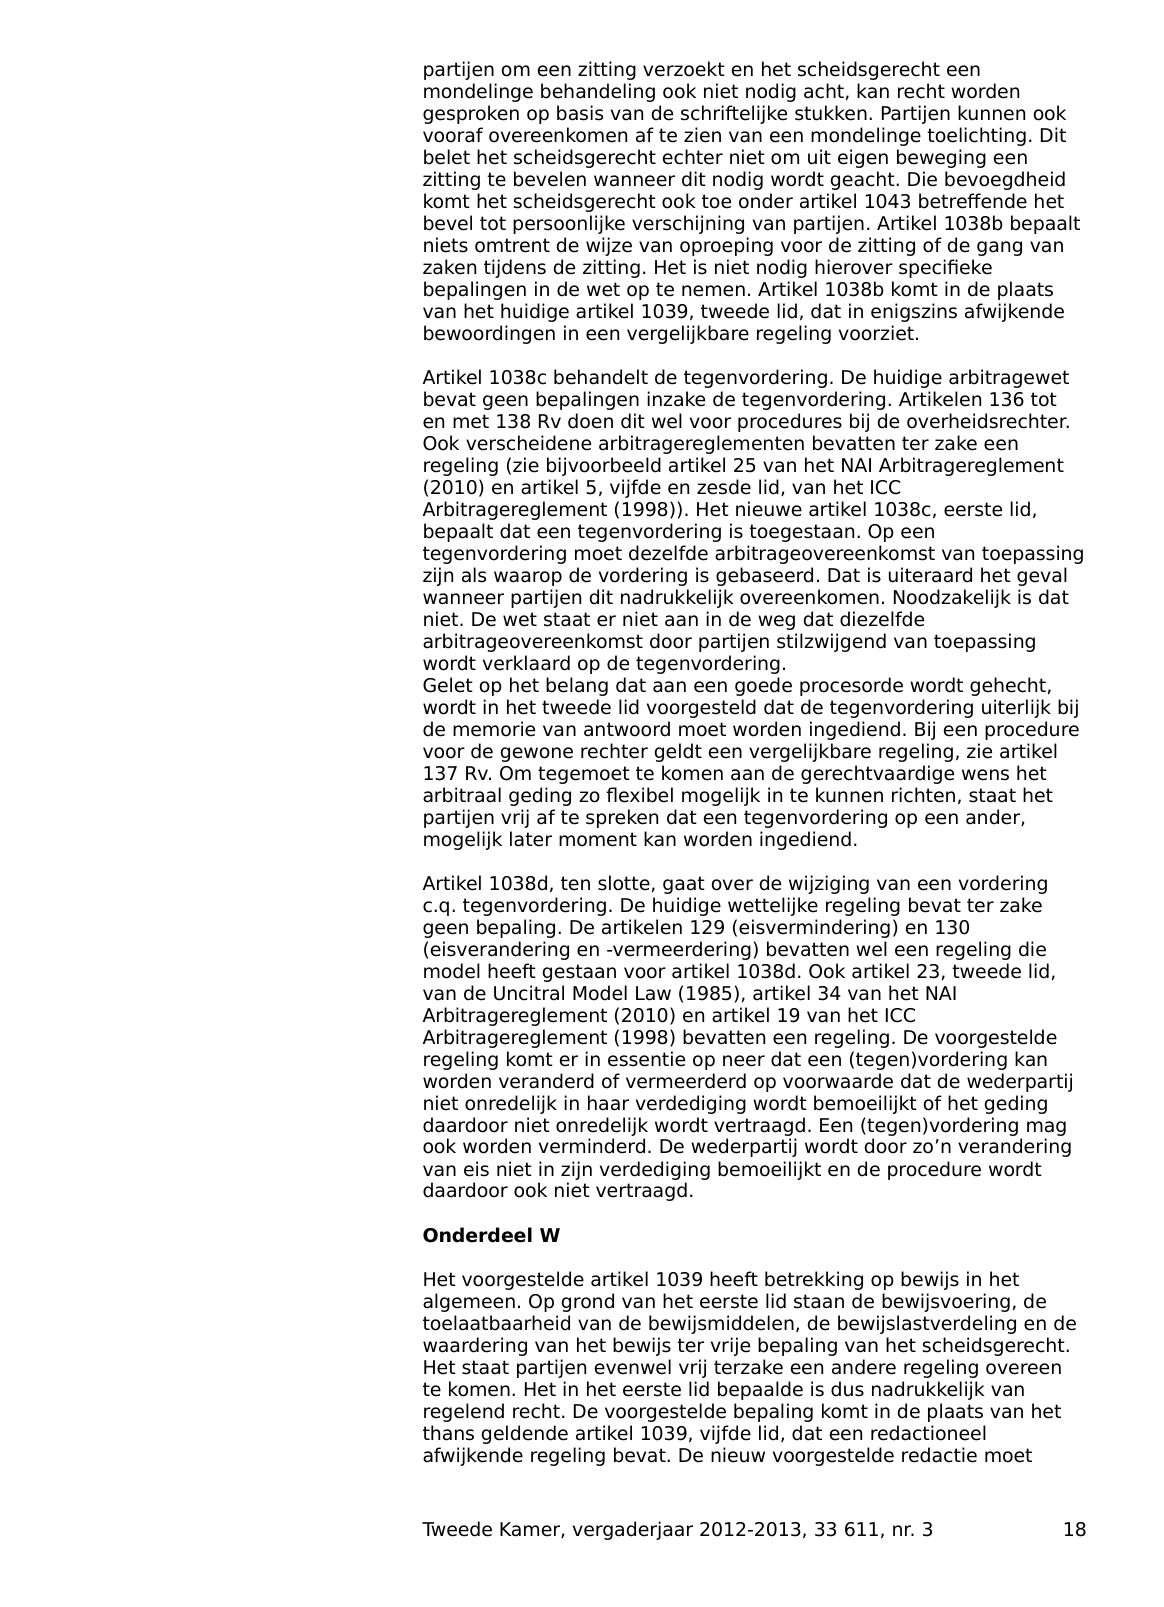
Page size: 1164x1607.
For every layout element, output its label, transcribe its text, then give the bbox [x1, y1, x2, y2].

text partijen om een zitting verzoekt en het scheidsgerecht een mondelinge behandeling ook niet nodig acht, kan recht worden gesproken op basis van de schriftelijke stukken. Partijen kunnen ook vooraf overeenkomen af te zien van een mondelinge toelichting. Dit belet het scheidsgerecht echter niet om uit eigen beweging een zitting te bevelen wanneer dit nodig wordt geacht. Die bevoegdheid komt het scheidsgerecht ook toe onder artikel 1043 betreffende het bevel tot persoonlijke verschijning van partijen. Artikel 1038b bepaalt niets omtrent de wijze van oproeping voor de zitting of de gang van zaken tijdens de zitting. Het is niet nodig hierover specifieke bepalingen in de wet op te nemen. Artikel 1038b komt in de plaats van het huidige artikel 1039, tweede lid, dat in enigszins afwijkende bewoordingen in een vergelijkbare regeling voorziet. [422, 59, 1087, 345]
text Het voorgestelde artikel 1039 heeft betrekking op bewijs in het algemeen. Op grond van het eerste lid staan de bewijsvoering, de toelaatbaarheid van de bewijsmiddelen, de bewijslastverdeling en de waardering van het bewijs ter vrije bepaling van het scheidsgerecht. Het staat partijen evenwel vrij terzake een andere regeling overeen te komen. Het in het eerste lid bepaalde is dus nadrukkelijk van regelend recht. De voorgestelde bepaling komt in de plaats van het thans geldende artikel 1039, vijfde lid, dat een redactioneel afwijkende regeling bevat. De nieuw voorgestelde redactie moet [422, 1269, 1087, 1467]
text Gelet op het belang dat aan een goede procesorde wordt gehecht, wordt in het tweede lid voorgesteld dat de tegenvordering uiterlijk bij de memorie van antwoord moet worden ingediend. Bij een procedure voor de gewone rechter geldt een vergelijkbare regeling, zie artikel 137 Rv. Om tegemoet te komen aan de gerechtvaardige wens het arbitraal geding zo flexibel mogelijk in te kunnen richten, staat het partijen vrij af te spreken dat een tegenvordering op een ander, mogelijk later moment kan worden ingediend. [422, 675, 1087, 851]
text Artikel 1038c behandelt de tegenvordering. De huidige arbitragewet bevat geen bepalingen inzake de tegenvordering. Artikelen 136 tot en met 138 Rv doen dit wel voor procedures bij de overheidsrechter. Ook verscheidene arbitragereglementen bevatten ter zake een regeling (zie bijvoorbeeld artikel 25 van het NAI Arbitragereglement (2010) en artikel 5, vijfde en zesde lid, van het ICC Arbitragereglement (1998)). Het nieuwe artikel 1038c, eerste lid, bepaalt dat een tegenvordering is toegestaan. Op een tegenvordering moet dezelfde arbitrageovereenkomst van toepassing zijn als waarop de vordering is gebaseerd. Dat is uiteraard het geval wanneer partijen dit nadrukkelijk overeenkomen. Noodzakelijk is dat niet. De wet staat er niet aan in de weg dat diezelfde arbitrageovereenkomst door partijen stilzwijgend van toepassing wordt verklaard op de tegenvordering. [422, 367, 1087, 675]
subtitle Onderdeel W [422, 1224, 1087, 1247]
text Artikel 1038d, ten slotte, gaat over de wijziging van een vordering c.q. tegenvordering. De huidige wettelijke regeling bevat ter zake geen bepaling. De artikelen 129 (eisvermindering) en 130 (eisverandering en -vermeerdering) bevatten wel een regeling die model heeft gestaan voor artikel 1038d. Ook artikel 23, tweede lid, van de Uncitral Model Law (1985), artikel 34 van het NAI Arbitragereglement (2010) en artikel 19 van het ICC Arbitragereglement (1998) bevatten een regeling. De voorgestelde regeling komt er in essentie op neer dat een (tegen)vordering kan worden veranderd of vermeerderd op voorwaarde dat de wederpartij niet onredelijk in haar verdediging wordt bemoeilijkt of het geding daardoor niet onredelijk wordt vertraagd. Een (tegen)vordering mag ook worden verminderd. De wederpartij wordt door zo’n verandering van eis niet in zijn verdediging bemoeilijkt en de procedure wordt daardoor ook niet vertraagd. [422, 873, 1087, 1202]
